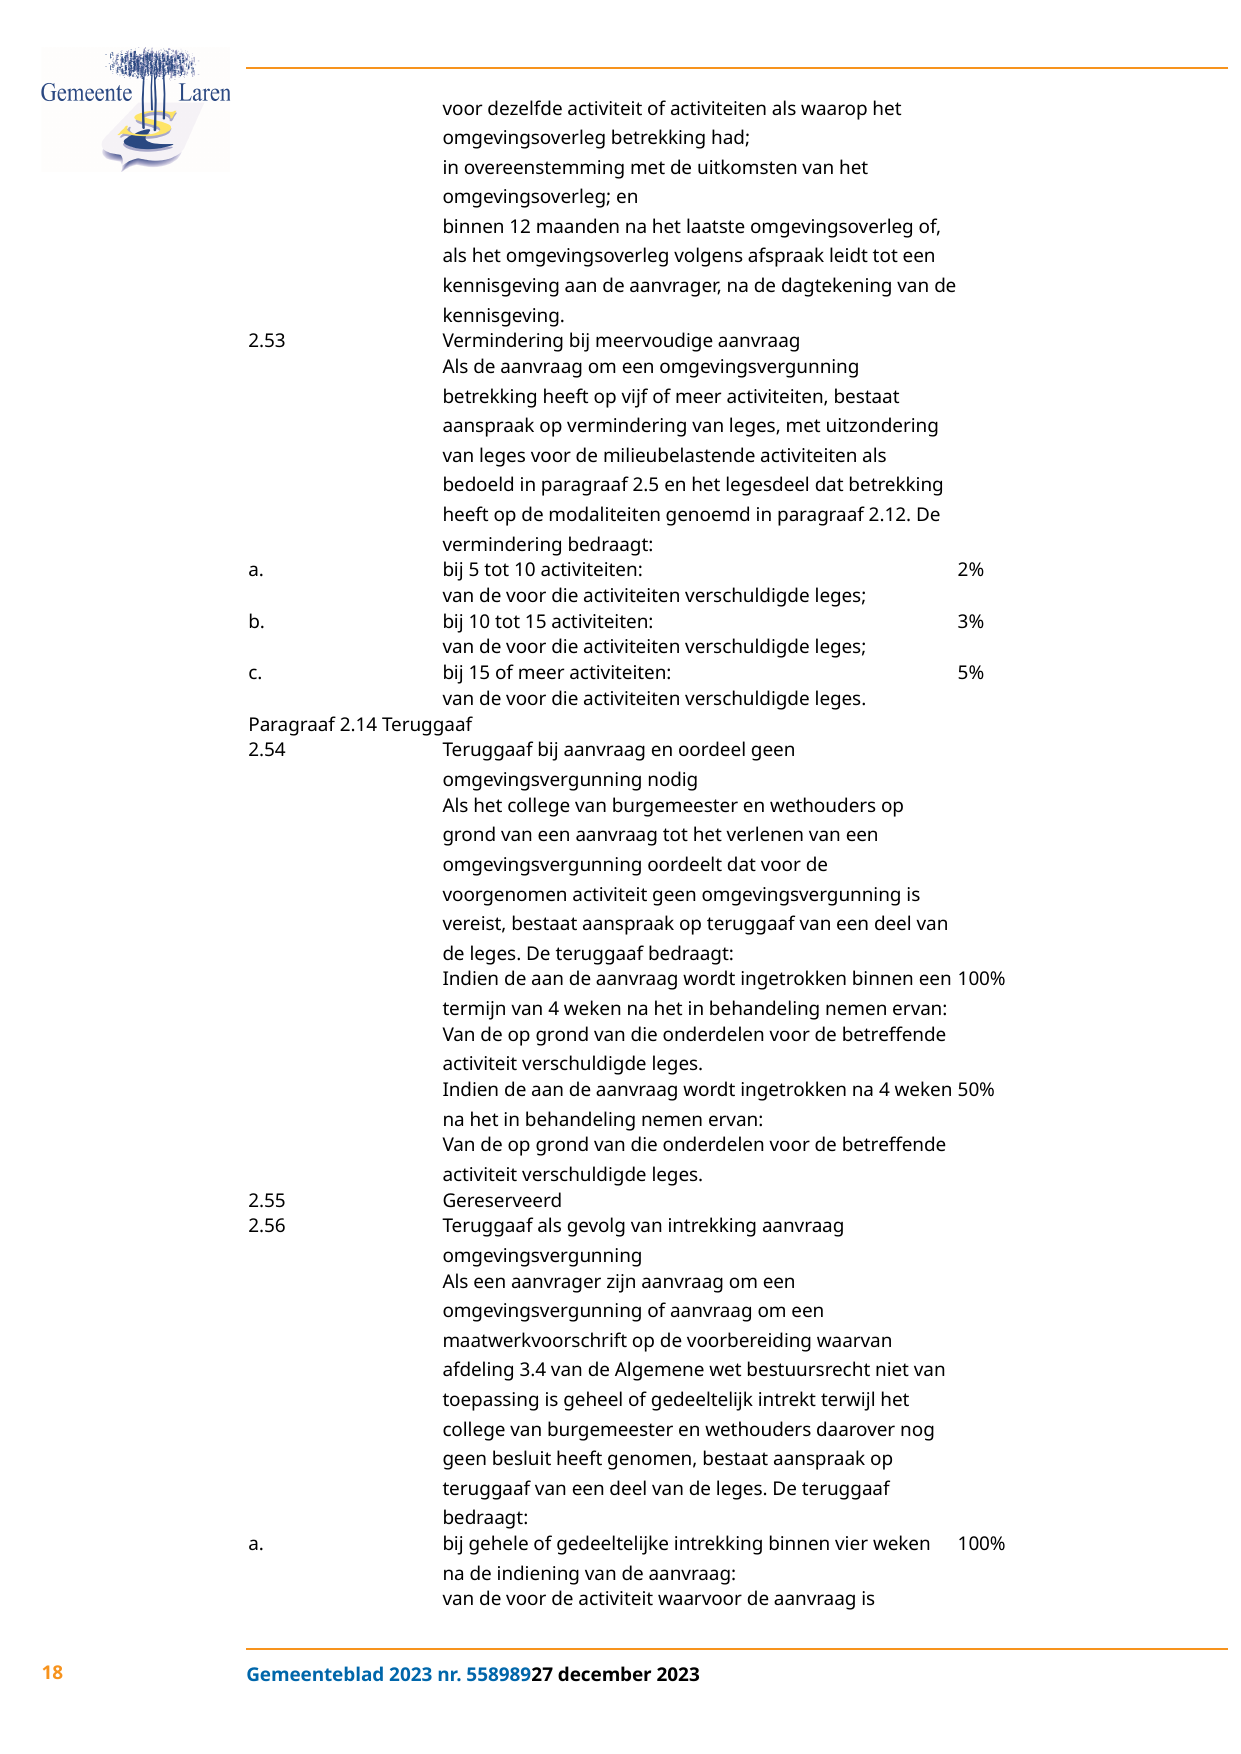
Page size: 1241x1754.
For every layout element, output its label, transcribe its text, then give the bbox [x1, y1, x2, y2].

table_cell [958, 328, 1152, 353]
table_cell [248, 353, 442, 557]
table_cell a. [248, 557, 442, 582]
table_cell [248, 1132, 442, 1187]
table_cell 2.56 [248, 1213, 442, 1268]
table_cell [958, 737, 1152, 792]
picture [41, 47, 231, 172]
table_cell van de voor die activiteiten verschuldigde leges; [442, 582, 957, 608]
table_cell [958, 1132, 1152, 1187]
table_cell [248, 792, 442, 966]
table_cell [958, 582, 1152, 608]
table_cell [958, 1268, 1152, 1530]
table_cell [958, 1187, 1152, 1213]
table_cell [958, 353, 1152, 557]
table_cell Als een aanvrager zijn aanvraag om een omgevingsvergunning of aanvraag om een maatwerkvoorschrift op de voorbereiding waarvan afdeling 3.4 van de Algemene wet bestuursrecht niet van toepassing is geheel of gedeeltelijk intrekt terwijl het college van burgemeester en wethouders daarover nog geen besluit heeft genomen, bestaat aanspraak op teruggaaf van een deel van de leges. De teruggaaf bedraagt: [442, 1268, 957, 1530]
table_cell van de voor die activiteiten verschuldigde leges; [442, 634, 957, 659]
table_cell a. [248, 1530, 442, 1586]
table_cell Paragraaf 2.14 Teruggaaf [248, 711, 957, 737]
table_cell [958, 792, 1152, 966]
table_cell 100% [958, 966, 1152, 1021]
table_cell van de voor die activiteiten verschuldigde leges. [442, 685, 957, 711]
table_cell b. [248, 608, 442, 634]
table_cell [248, 685, 442, 711]
table_cell [958, 685, 1152, 711]
table_cell 100% [958, 1530, 1152, 1586]
table_cell Indien de aan de aanvraag wordt ingetrokken na 4 weken na het in behandeling nemen ervan: [442, 1076, 957, 1132]
table_cell c. [248, 660, 442, 685]
table_cell [248, 966, 442, 1021]
table_cell [958, 1021, 1152, 1076]
table_cell voor dezelfde activiteit of activiteiten als waarop het omgevingsoverleg betrekking had; in overeenstemming met de uitkomsten van het omgevingsoverleg; en binnen 12 maanden na het laatste omgevingsoverleg of, als het omgevingsoverleg volgens afspraak leidt tot een kennisgeving aan de aanvrager, na de dagtekening van de kennisgeving. [442, 95, 957, 328]
table_cell van de voor de activiteit waarvoor de aanvraag is [442, 1586, 957, 1611]
table_cell 2.55 [248, 1187, 442, 1213]
table_cell 2% [958, 557, 1152, 582]
table_cell Gereserveerd [442, 1187, 957, 1213]
table_cell bij gehele of gedeeltelijke intrekking binnen vier weken na de indiening van de aanvraag: [442, 1530, 957, 1586]
table_cell Teruggaaf bij aanvraag en oordeel geen omgevingsvergunning nodig [442, 737, 957, 792]
table_cell Als de aanvraag om een omgevingsvergunning betrekking heeft op vijf of meer activiteiten, bestaat aanspraak op vermindering van leges, met uitzondering van leges voor de milieubelastende activiteiten als bedoeld in paragraaf 2.5 en het legesdeel dat betrekking heeft op de modaliteiten genoemd in paragraaf 2.12. De vermindering bedraagt: [442, 353, 957, 557]
table_cell Vermindering bij meervoudige aanvraag [442, 328, 957, 353]
table_cell 50% [958, 1076, 1152, 1132]
table_cell [958, 95, 1152, 328]
table_cell 2.54 [248, 737, 442, 792]
table_cell [248, 582, 442, 608]
table_cell [958, 1586, 1152, 1611]
table_cell [958, 634, 1152, 659]
table_cell bij 5 tot 10 activiteiten: [442, 557, 957, 582]
table_cell bij 10 tot 15 activiteiten: [442, 608, 957, 634]
table_cell [248, 95, 442, 328]
table_cell Indien de aan de aanvraag wordt ingetrokken binnen een termijn van 4 weken na het in behandeling nemen ervan: [442, 966, 957, 1021]
table_cell [248, 634, 442, 659]
table_cell [248, 1586, 442, 1611]
table_cell [958, 1213, 1152, 1268]
table_cell Van de op grond van die onderdelen voor de betreffende activiteit verschuldigde leges. [442, 1021, 957, 1076]
table_cell Van de op grond van die onderdelen voor de betreffende activiteit verschuldigde leges. [442, 1132, 957, 1187]
table_cell [248, 1076, 442, 1132]
table_cell 5% [958, 660, 1152, 685]
table_cell 3% [958, 608, 1152, 634]
table_cell [958, 711, 1152, 737]
table_cell [248, 1021, 442, 1076]
table_cell Teruggaaf als gevolg van intrekking aanvraag omgevingsvergunning [442, 1213, 957, 1268]
table_cell bij 15 of meer activiteiten: [442, 660, 957, 685]
table_cell [248, 1268, 442, 1530]
table_cell Als het college van burgemeester en wethouders op grond van een aanvraag tot het verlenen van een omgevingsvergunning oordeelt dat voor de voorgenomen activiteit geen omgevingsvergunning is vereist, bestaat aanspraak op teruggaaf van een deel van de leges. De teruggaaf bedraagt: [442, 792, 957, 966]
table_cell 2.53 [248, 328, 442, 353]
